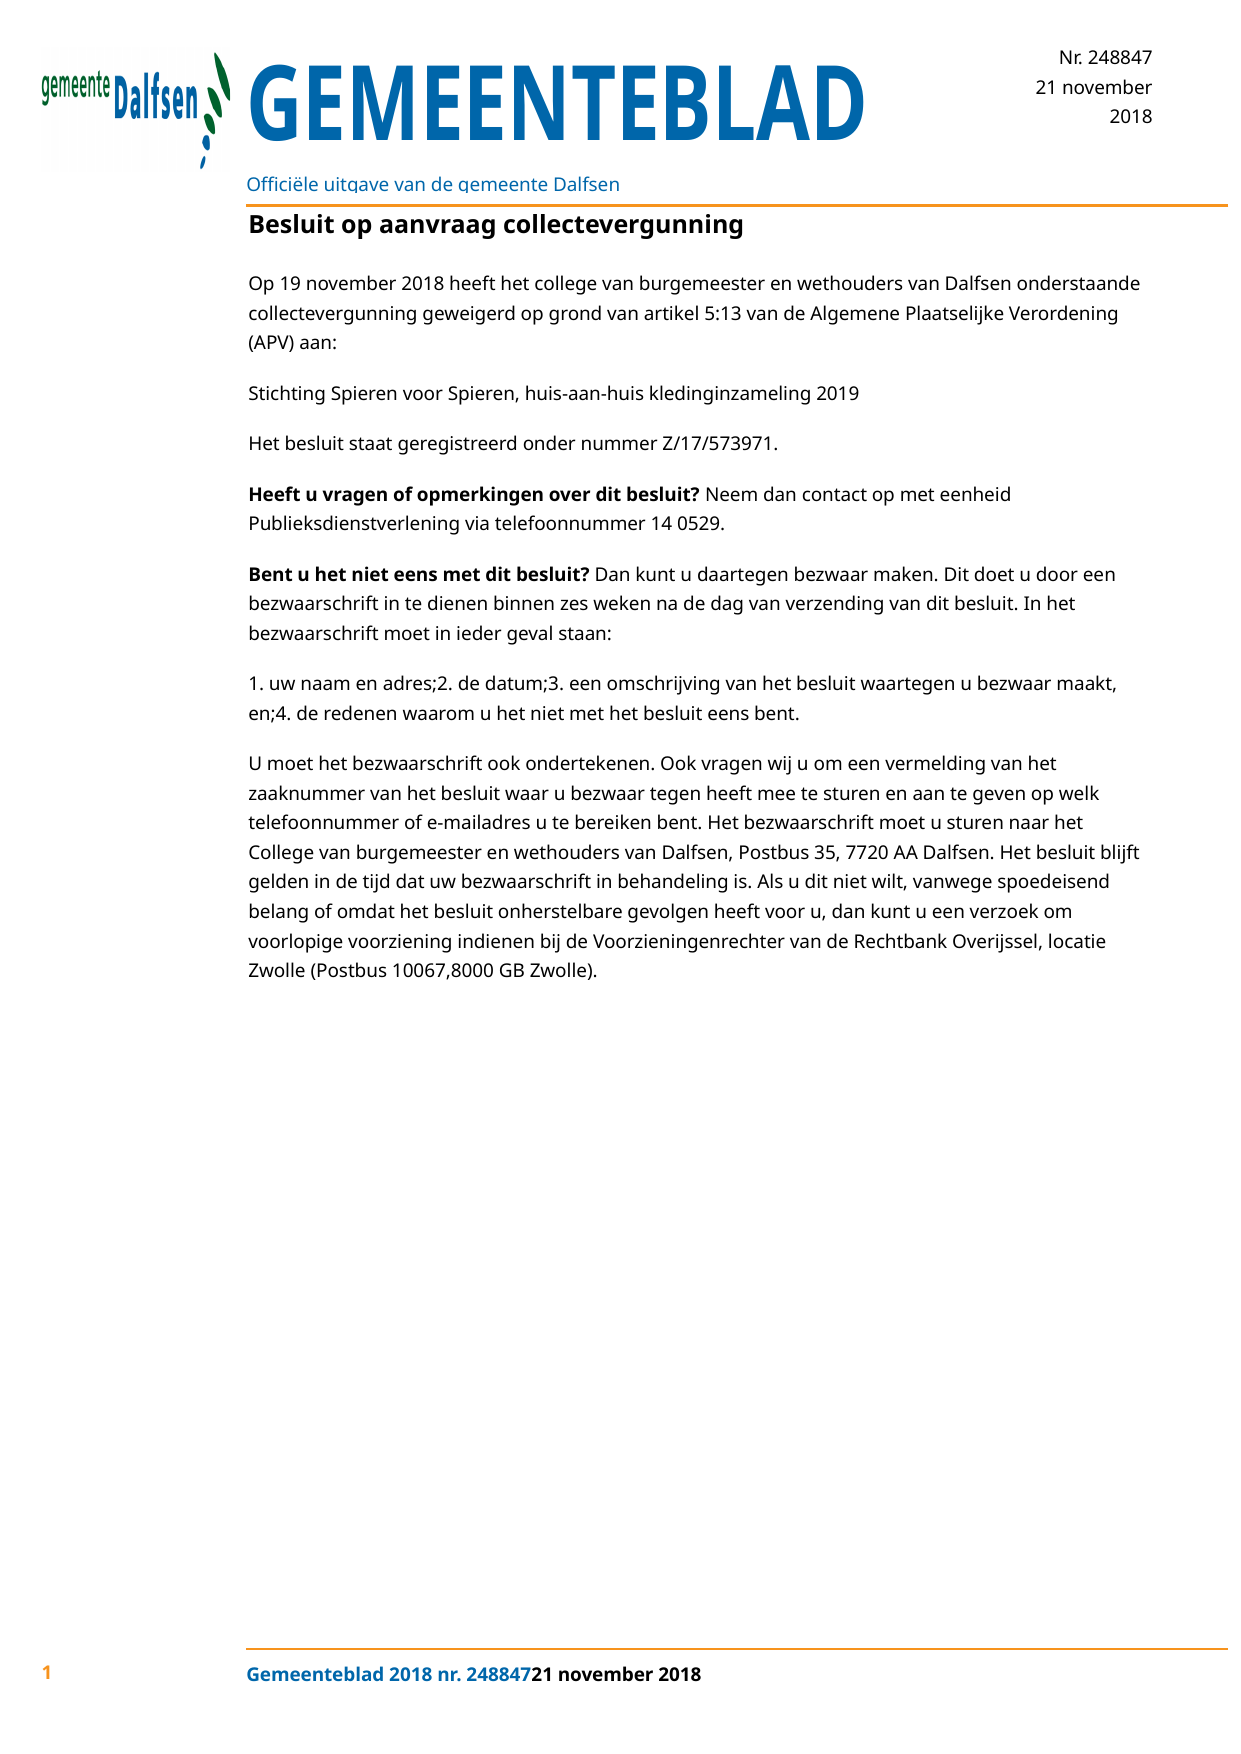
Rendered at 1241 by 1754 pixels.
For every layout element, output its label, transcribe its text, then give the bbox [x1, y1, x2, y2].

text Stichting Spieren voor Spieren, huis-aan-huis kledinginzameling 2019 [248, 380, 1152, 406]
text Bent u het niet eens met dit besluit? Dan kunt u daartegen bezwaar maken. Dit doet u door een bezwaarschrift in te dienen binnen zes weken na de dag van verzending van dit besluit. In het bezwaarschrift moet in ieder geval staan: [248, 561, 1152, 646]
text 1. uw naam en adres;2. de datum;3. een omschrijving van het besluit waartegen u bezwaar maakt, en;4. de redenen waarom u het niet met het besluit eens bent. [248, 670, 1152, 726]
text Op 19 november 2018 heeft het college van burgemeester en wethouders van Dalfsen onderstaande collectevergunning geweigerd op grond van artikel 5:13 van de Algemene Plaatselijke Verordening (APV) aan: [248, 270, 1152, 355]
text U moet het bezwaarschrift ook ondertekenen. Ook vragen wij u om een vermelding van het zaaknummer van het besluit waar u bezwaar tegen heeft mee te sturen en aan te geven op welk telefoonnummer of e-mailadres u te bereiken bent. Het bezwaarschrift moet u sturen naar het College van burgemeester en wethouders van Dalfsen, Postbus 35, 7720 AA Dalfsen. Het besluit blijft gelden in de tijd dat uw bezwaarschrift in behandeling is. Als u dit niet wilt, vanwege spoedeisend belang of omdat het besluit onherstelbare gevolgen heeft voor u, dan kunt u een verzoek om voorlopige voorziening indienen bij de Voorzieningenrechter van de Rechtbank Overijssel, locatie Zwolle (Postbus 10067,8000 GB Zwolle). [248, 750, 1152, 983]
picture [41, 47, 231, 172]
text Besluit op aanvraag collectevergunning [248, 207, 1152, 241]
text Het besluit staat geregistreerd onder nummer Z/17/573971. [248, 430, 1152, 456]
text Heeft u vragen of opmerkingen over dit besluit? Neem dan contact op met eenheid Publieksdienstverlening via telefoonnummer 14 0529. [248, 481, 1152, 536]
